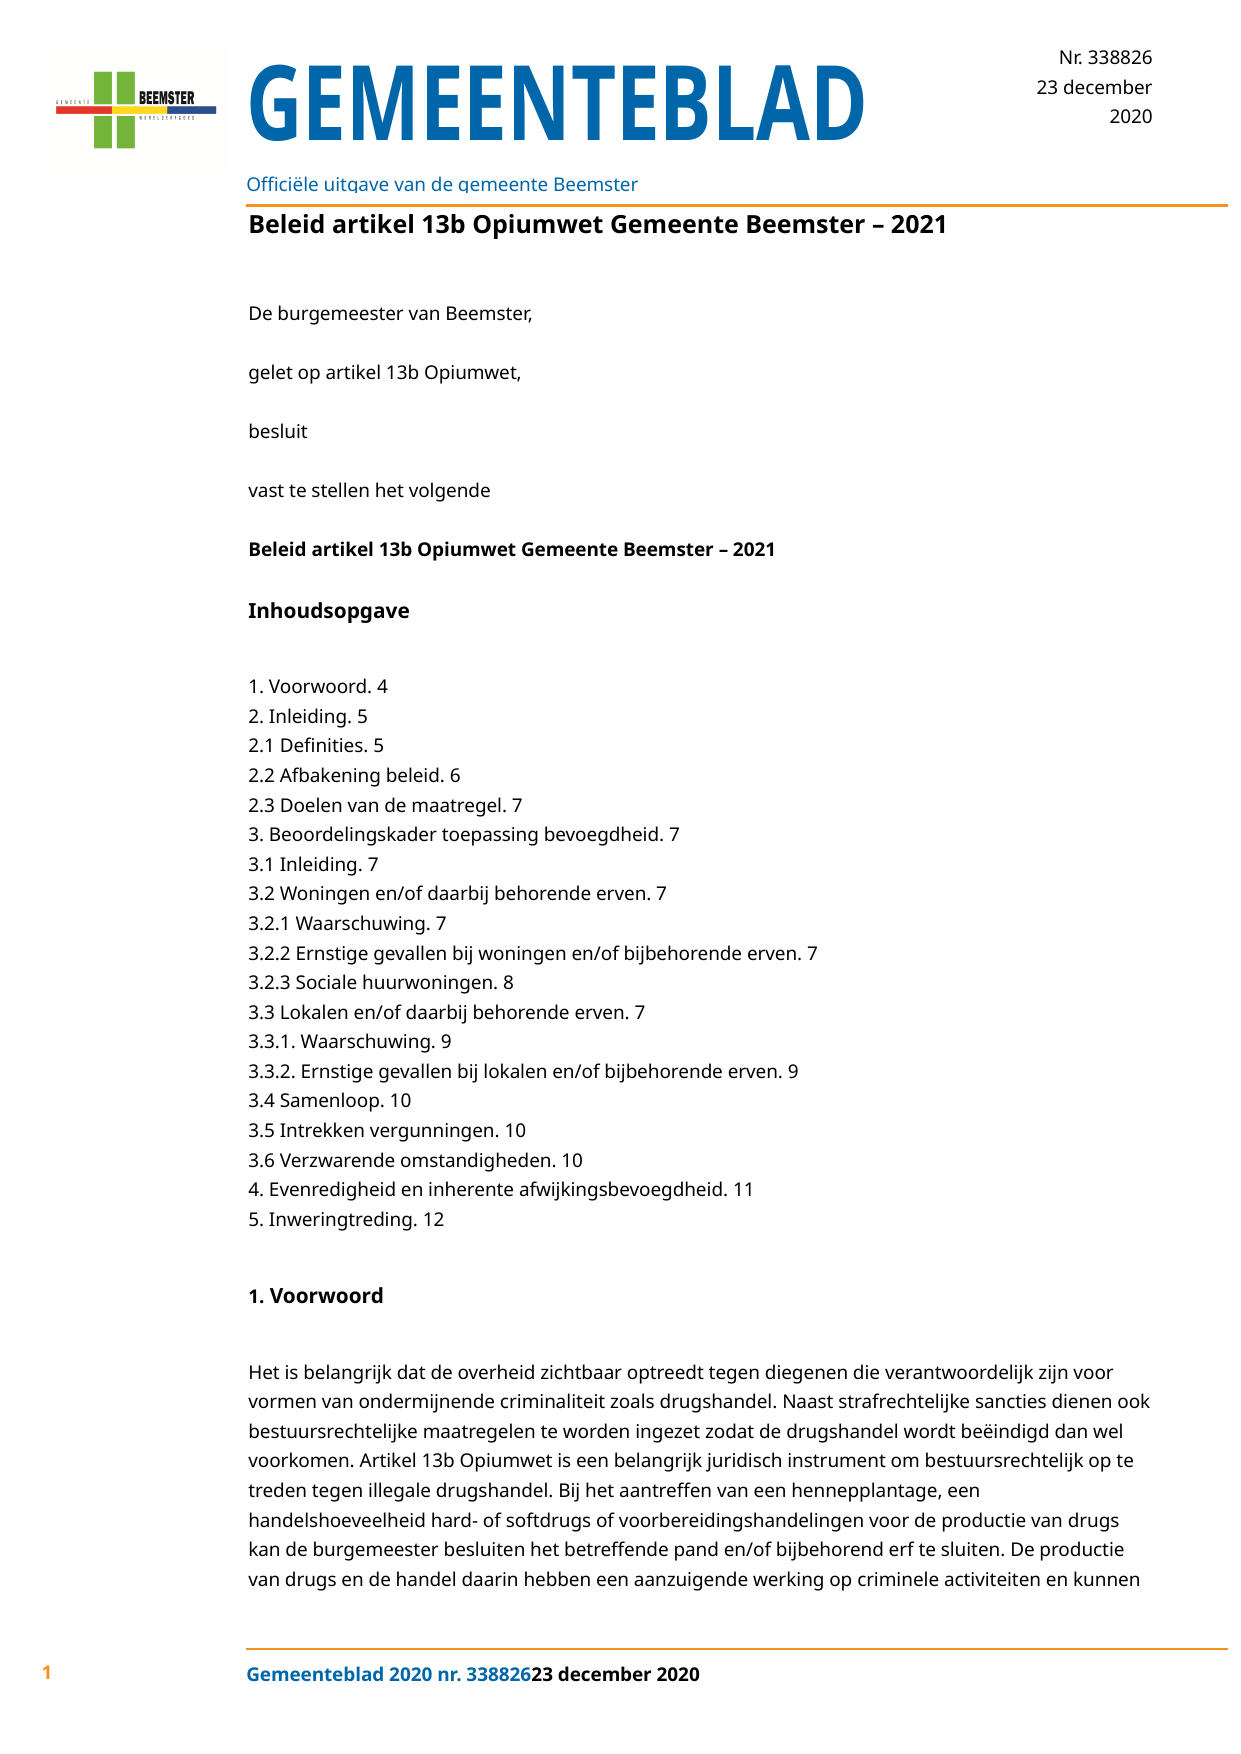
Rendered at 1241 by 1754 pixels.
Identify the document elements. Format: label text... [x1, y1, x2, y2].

text 3.2.2 Ernstige gevallen bij woningen en/of bijbehorende erven. 7 [248, 940, 1152, 965]
text 3.2.1 Waarschuwing. 7 [248, 910, 1152, 936]
text gelet op artikel 13b Opiumwet, [248, 359, 1152, 385]
text Beleid artikel 13b Opiumwet Gemeente Beemster – 2021 [248, 207, 1152, 241]
text 3.2.3 Sociale huurwoningen. 8 [248, 969, 1152, 995]
text 2.3 Doelen van de maatregel. 7 [248, 792, 1152, 817]
text 2. Inleiding. 5 [248, 703, 1152, 729]
text 3.1 Inleiding. 7 [248, 851, 1152, 877]
text 3.4 Samenloop. 10 [248, 1088, 1152, 1113]
text 3.3.1. Waarschuwing. 9 [248, 1028, 1152, 1054]
text 3.6 Verzwarende omstandigheden. 10 [248, 1147, 1152, 1172]
text 5. Inweringtreding. 12 [248, 1206, 1152, 1232]
picture [41, 47, 231, 172]
text Beleid artikel 13b Opiumwet Gemeente Beemster – 2021 [248, 537, 1152, 562]
text 3.3.2. Ernstige gevallen bij lokalen en/of bijbehorende erven. 9 [248, 1058, 1152, 1084]
text Het is belangrijk dat de overheid zichtbaar optreedt tegen diegenen die verantwoordelijk zijn voor vormen van ondermijnende criminaliteit zoals drugshandel. Naast strafrechtelijke sancties dienen ook bestuursrechtelijke maatregelen te worden ingezet zodat de drugshandel wordt beëindigd dan wel voorkomen. Artikel 13b Opiumwet is een belangrijk juridisch instrument om bestuursrechtelijk op te treden tegen illegale drugshandel. Bij het aantreffen van een hennepplantage, een handelshoeveelheid hard- of softdrugs of voorbereidingshandelingen voor de productie van drugs kan de burgemeester besluiten het betreffende pand en/of bijbehorend erf te sluiten. De productie van drugs en de handel daarin hebben een aanzuigende werking op criminele activiteiten en kunnen [248, 1359, 1152, 1592]
text 2.2 Afbakening beleid. 6 [248, 762, 1152, 788]
text De burgemeester van Beemster, [248, 300, 1152, 326]
text 3. Beoordelingskader toepassing bevoegdheid. 7 [248, 821, 1152, 847]
text 3.2 Woningen en/of daarbij behorende erven. 7 [248, 881, 1152, 906]
text 1. Voorwoord [248, 1281, 1152, 1309]
text Inhoudsopgave [248, 596, 1152, 624]
text 4. Evenredigheid en inherente afwijkingsbevoegdheid. 11 [248, 1176, 1152, 1202]
text 2.1 Definities. 5 [248, 733, 1152, 758]
text 3.5 Intrekken vergunningen. 10 [248, 1117, 1152, 1143]
text 3.3 Lokalen en/of daarbij behorende erven. 7 [248, 999, 1152, 1024]
text besluit [248, 418, 1152, 444]
text 1. Voorwoord. 4 [248, 673, 1152, 699]
text vast te stellen het volgende [248, 477, 1152, 503]
